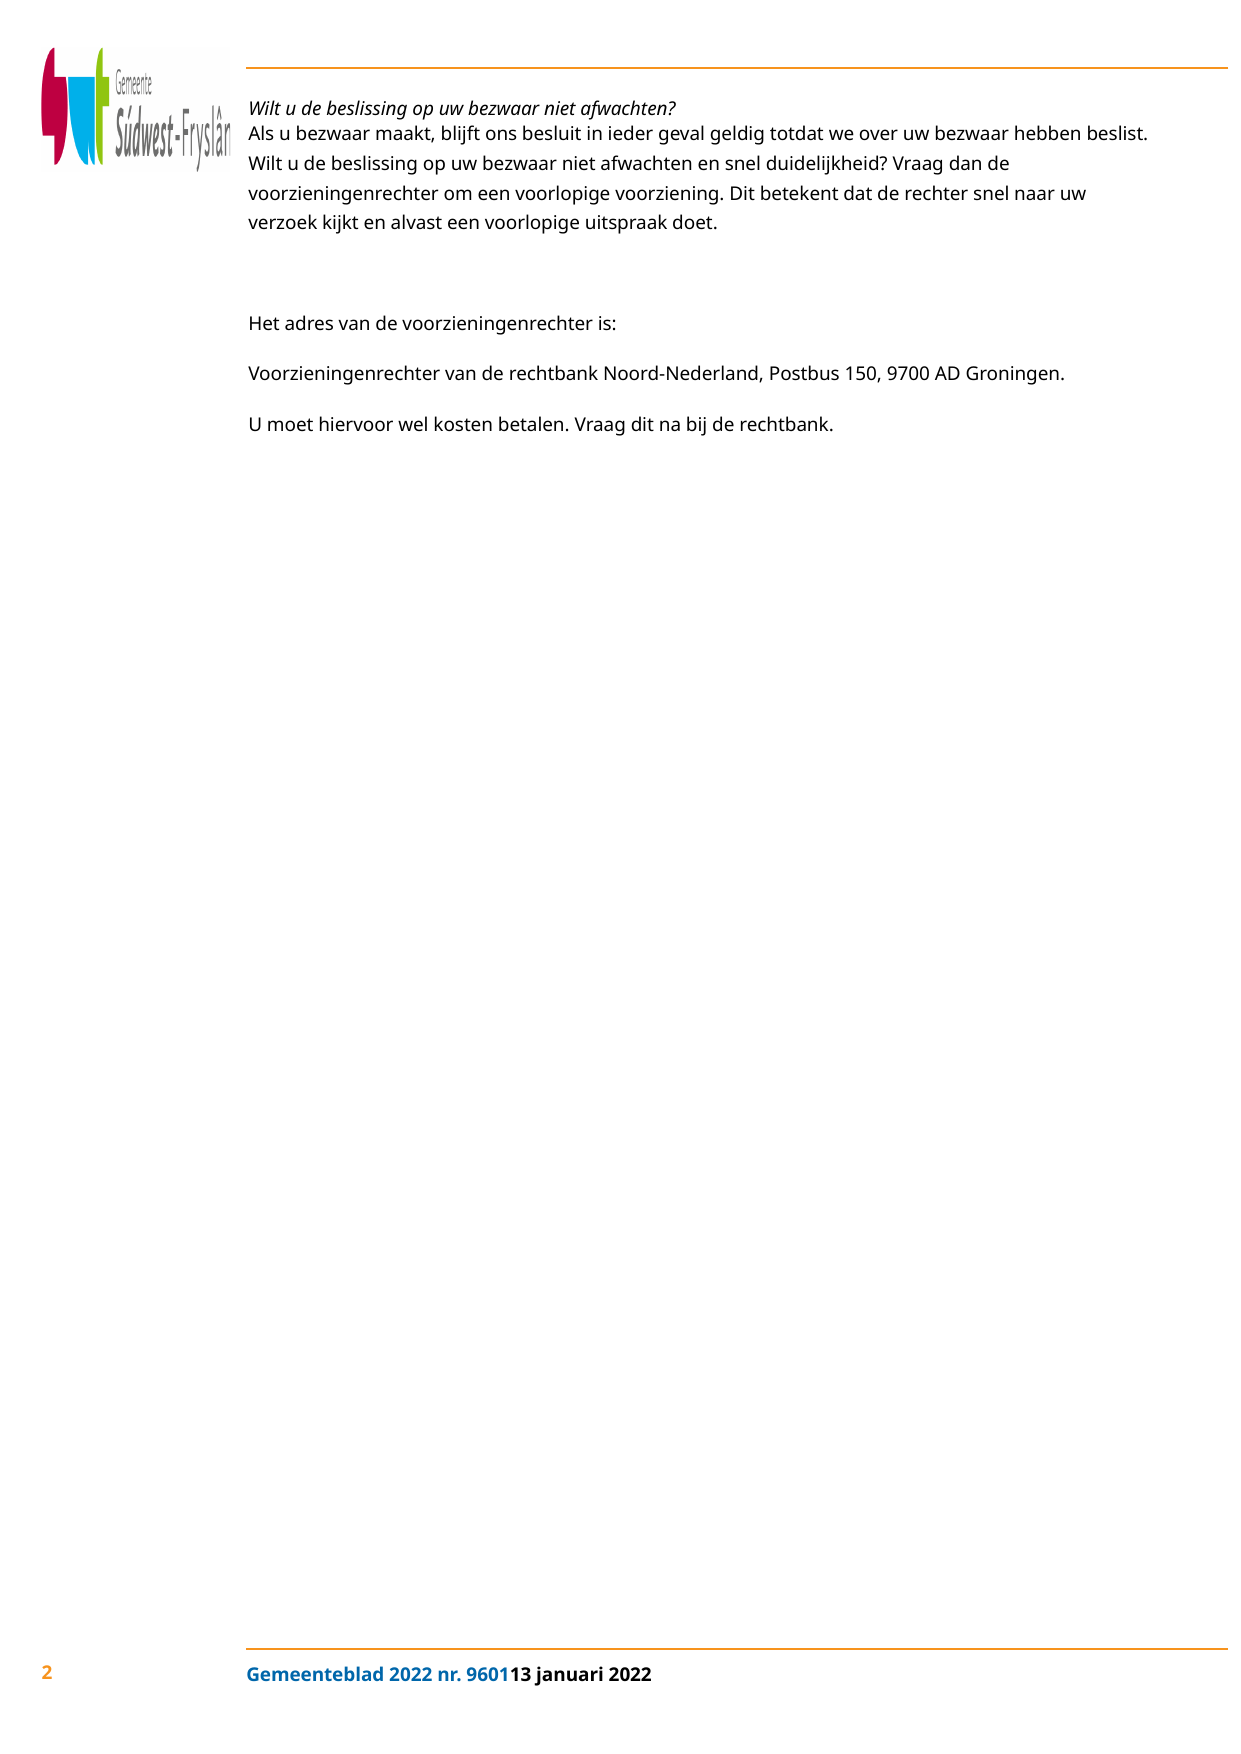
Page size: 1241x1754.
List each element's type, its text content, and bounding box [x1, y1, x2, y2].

text U moet hiervoor wel kosten betalen. Vraag dit na bij de rechtbank. [248, 411, 1152, 437]
text Wilt u de beslissing op uw bezwaar niet afwachten? [248, 95, 1152, 121]
picture [41, 47, 231, 172]
text Het adres van de voorzieningenrechter is: [248, 310, 1152, 336]
text Voorzieningenrechter van de rechtbank Noord-Nederland, Postbus 150, 9700 AD Groningen. [248, 361, 1152, 386]
text Als u bezwaar maakt, blijft ons besluit in ieder geval geldig totdat we over uw bezwaar hebben beslist. Wilt u de beslissing op uw bezwaar niet afwachten en snel duidelijkheid? Vraag dan de voorzieningenrechter om een voorlopige voorziening. Dit betekent dat de rechter snel naar uw verzoek kijkt en alvast een voorlopige uitspraak doet. [248, 121, 1152, 235]
